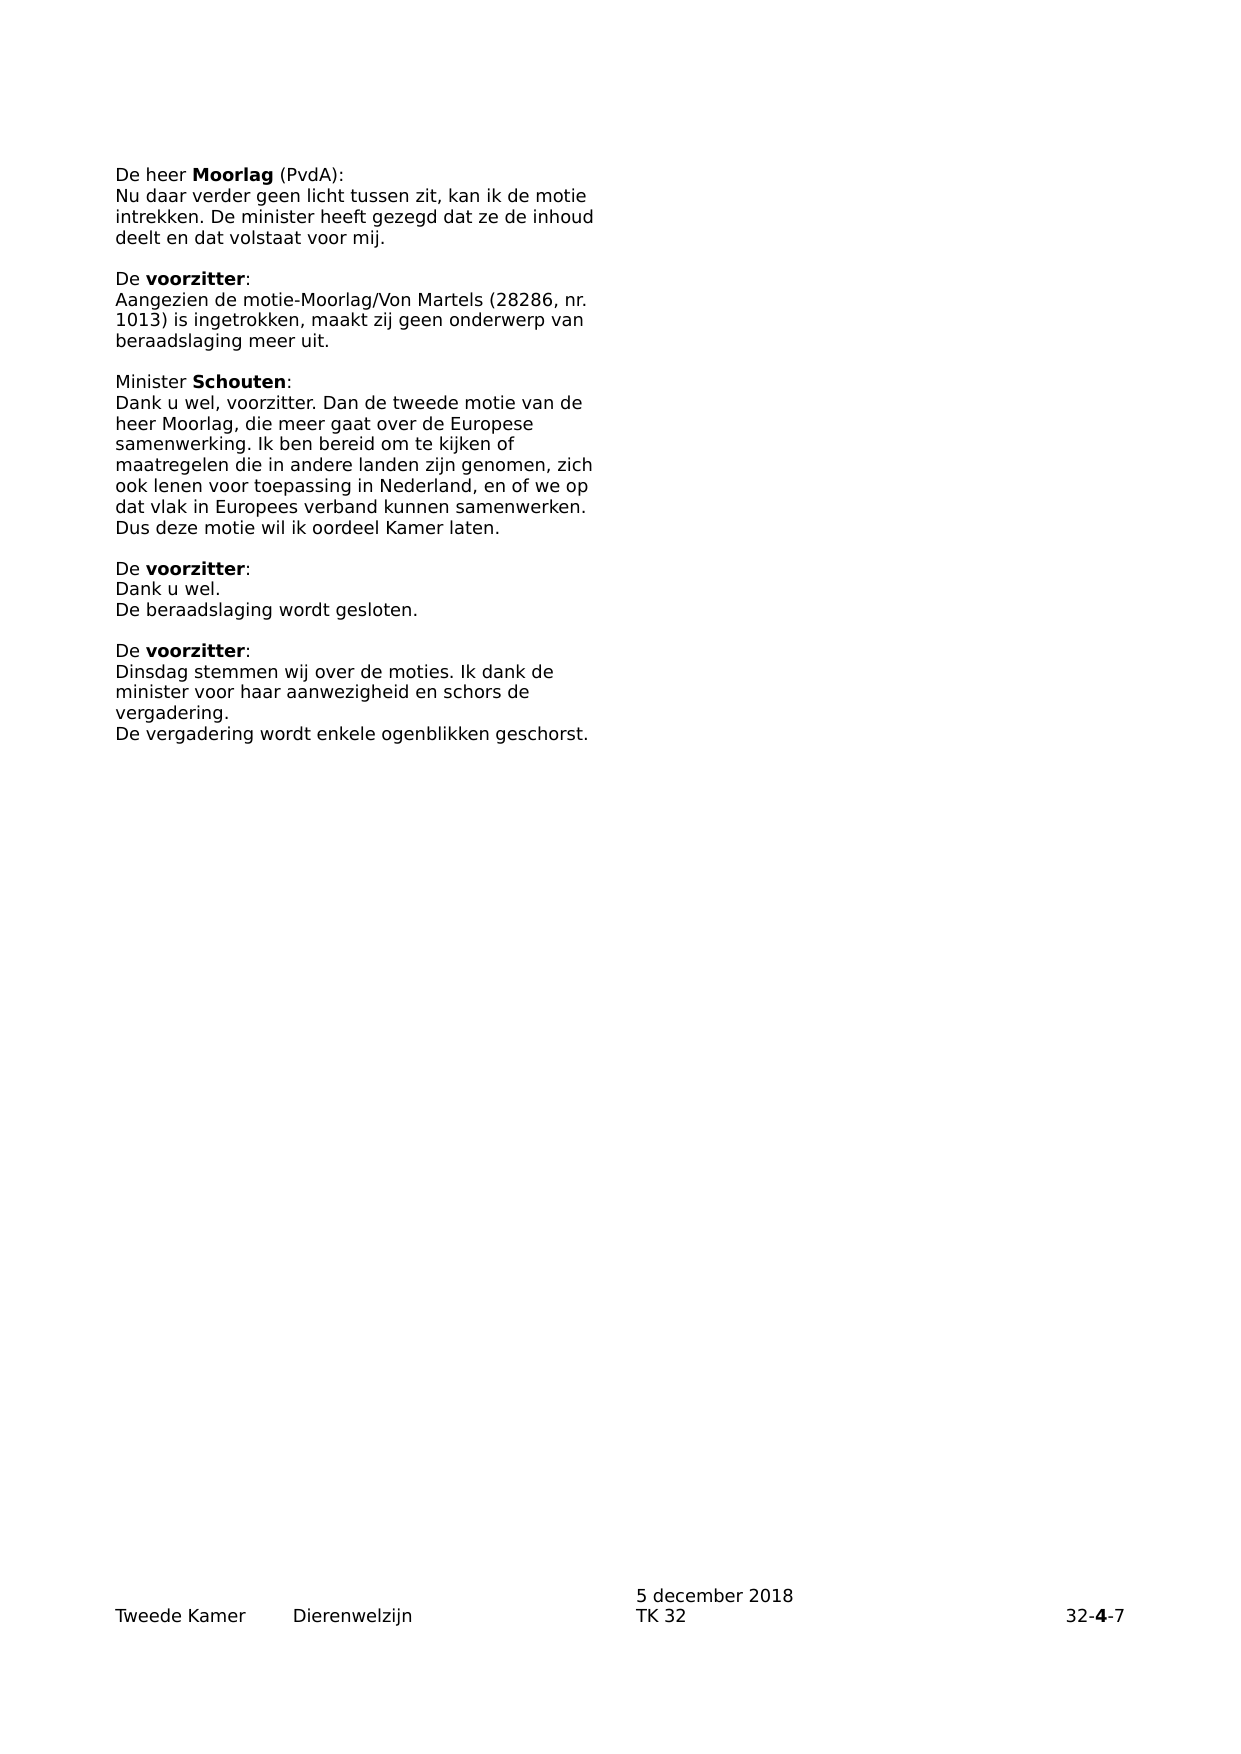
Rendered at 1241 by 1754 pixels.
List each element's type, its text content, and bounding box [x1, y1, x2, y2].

text De voorzitter: [115, 641, 605, 661]
text De vergadering wordt enkele ogenblikken geschorst. [115, 724, 605, 745]
text De voorzitter: [115, 558, 605, 579]
text De beraadslaging wordt gesloten. [115, 600, 605, 621]
text De voorzitter: [115, 268, 605, 289]
text Minister Schouten: [115, 372, 605, 392]
text Dank u wel, voorzitter. Dan de tweede motie van de heer Moorlag, die meer gaat over de Europese samenwerking. Ik ben bereid om te kijken of maatregelen die in andere landen zijn genomen, zich ook lenen voor toepassing in Nederland, en of we op dat vlak in Europees verband kunnen samenwerken. Dus deze motie wil ik oordeel Kamer laten. [115, 392, 605, 538]
text Dinsdag stemmen wij over de moties. Ik dank de minister voor haar aanwezigheid en schors de vergadering. [115, 661, 605, 724]
text Aangezien de motie-Moorlag/Von Martels (28286, nr. 1013) is ingetrokken, maakt zij geen onderwerp van beraadslaging meer uit. [115, 289, 605, 352]
text De heer Moorlag (PvdA): [115, 165, 605, 186]
text Nu daar verder geen licht tussen zit, kan ik de motie intrekken. De minister heeft gezegd dat ze de inhoud deelt en dat volstaat voor mij. [115, 186, 605, 248]
text Dank u wel. [115, 579, 605, 600]
